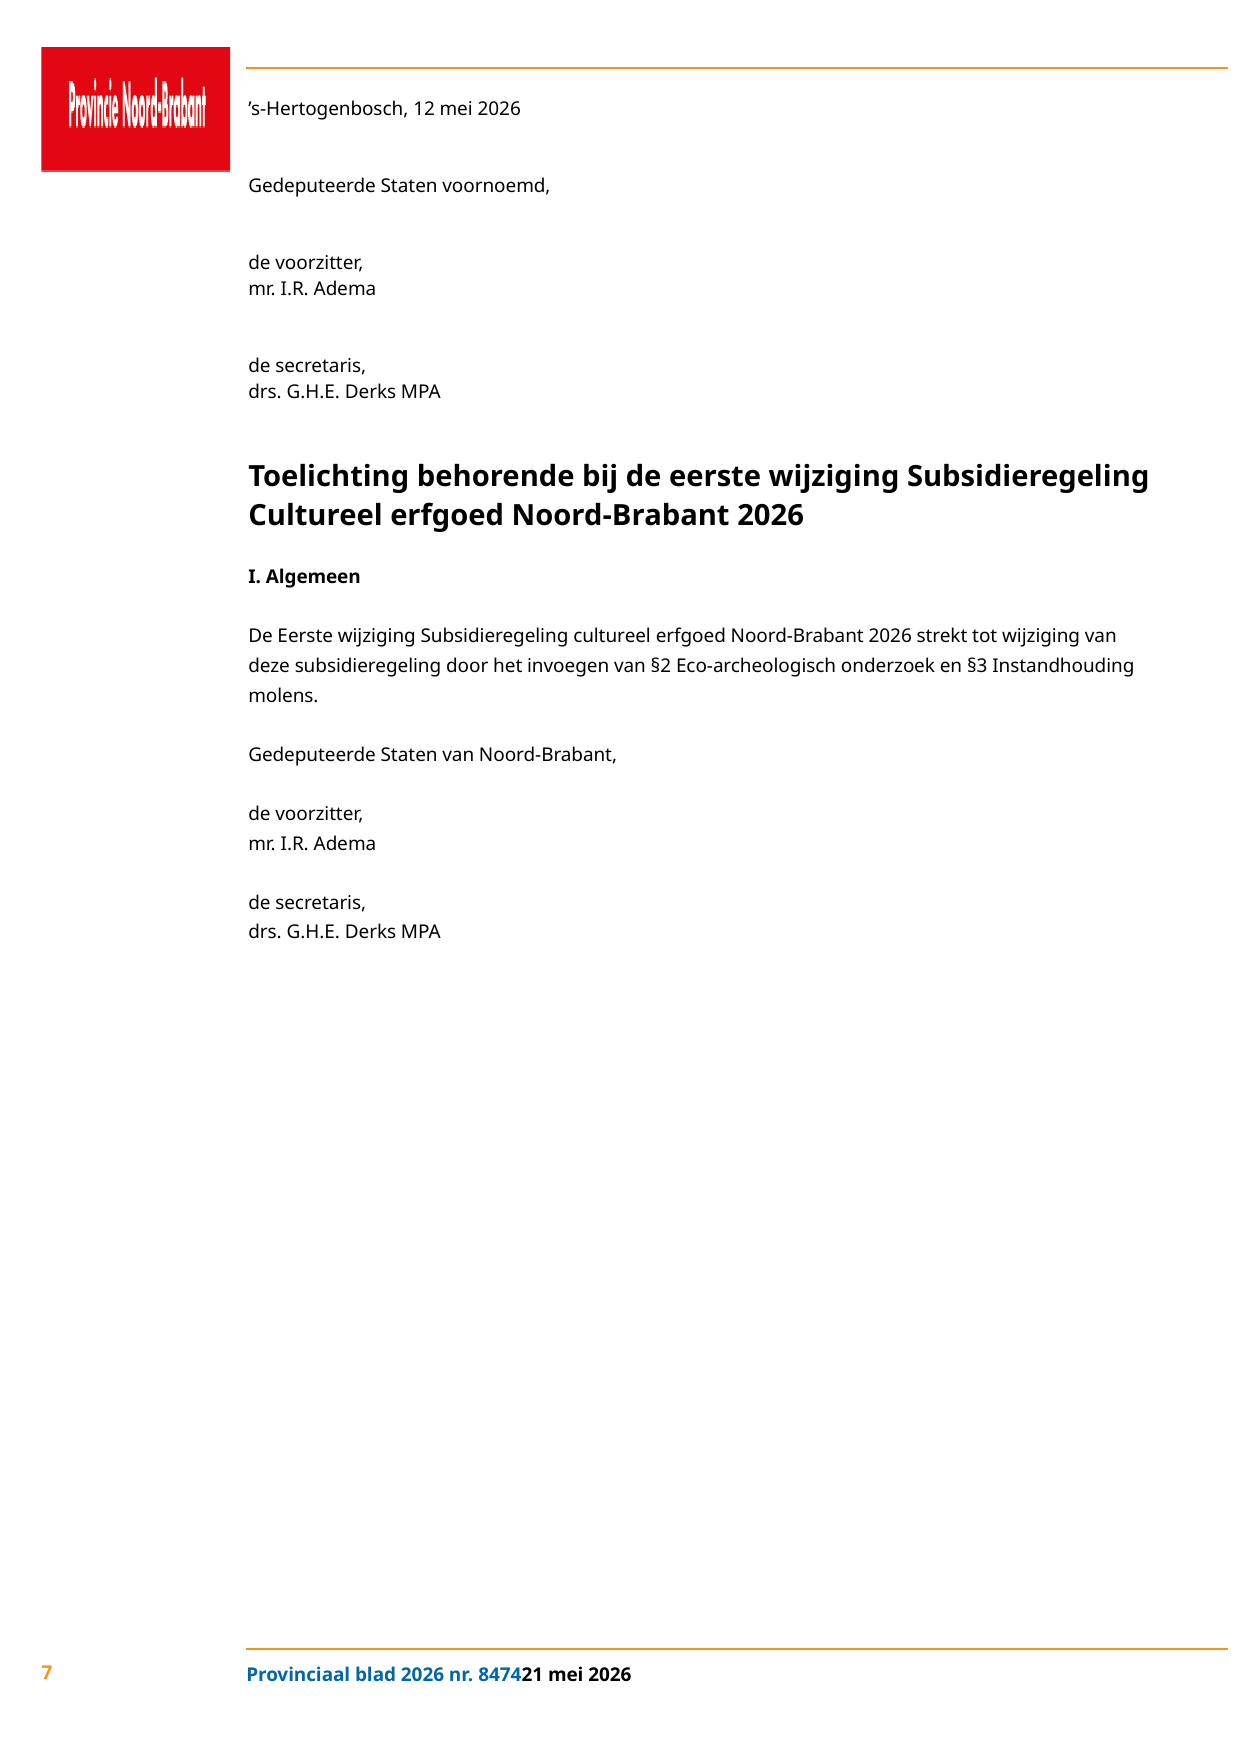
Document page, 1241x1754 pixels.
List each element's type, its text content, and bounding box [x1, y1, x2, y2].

text De Eerste wijziging Subsidieregeling cultureel erfgoed Noord-Brabant 2026 strekt tot wijziging van deze subsidieregeling door het invoegen van §2 Eco-archeologisch onderzoek en §3 Instandhouding molens. [248, 623, 1152, 708]
text mr. I.R. Adema [248, 830, 1152, 856]
text drs. G.H.E. Derks MPA [248, 918, 1152, 944]
text Toelichting behorende bij de eerste wijziging Subsidieregeling Cultureel erfgoed Noord-Brabant 2026 [248, 455, 1152, 534]
text I. Algemeen [248, 563, 1152, 589]
text Gedeputeerde Staten van Noord-Brabant, [248, 741, 1152, 767]
text de secretaris, [248, 352, 1152, 378]
text de voorzitter, [248, 249, 1152, 275]
text drs. G.H.E. Derks MPA [248, 378, 1152, 403]
text ’s-Hertogenbosch, 12 mei 2026 [248, 95, 1152, 121]
picture [41, 47, 231, 172]
text de voorzitter, [248, 800, 1152, 826]
text Gedeputeerde Staten voornoemd, [248, 172, 1152, 198]
text mr. I.R. Adema [248, 275, 1152, 301]
text de secretaris, [248, 889, 1152, 915]
